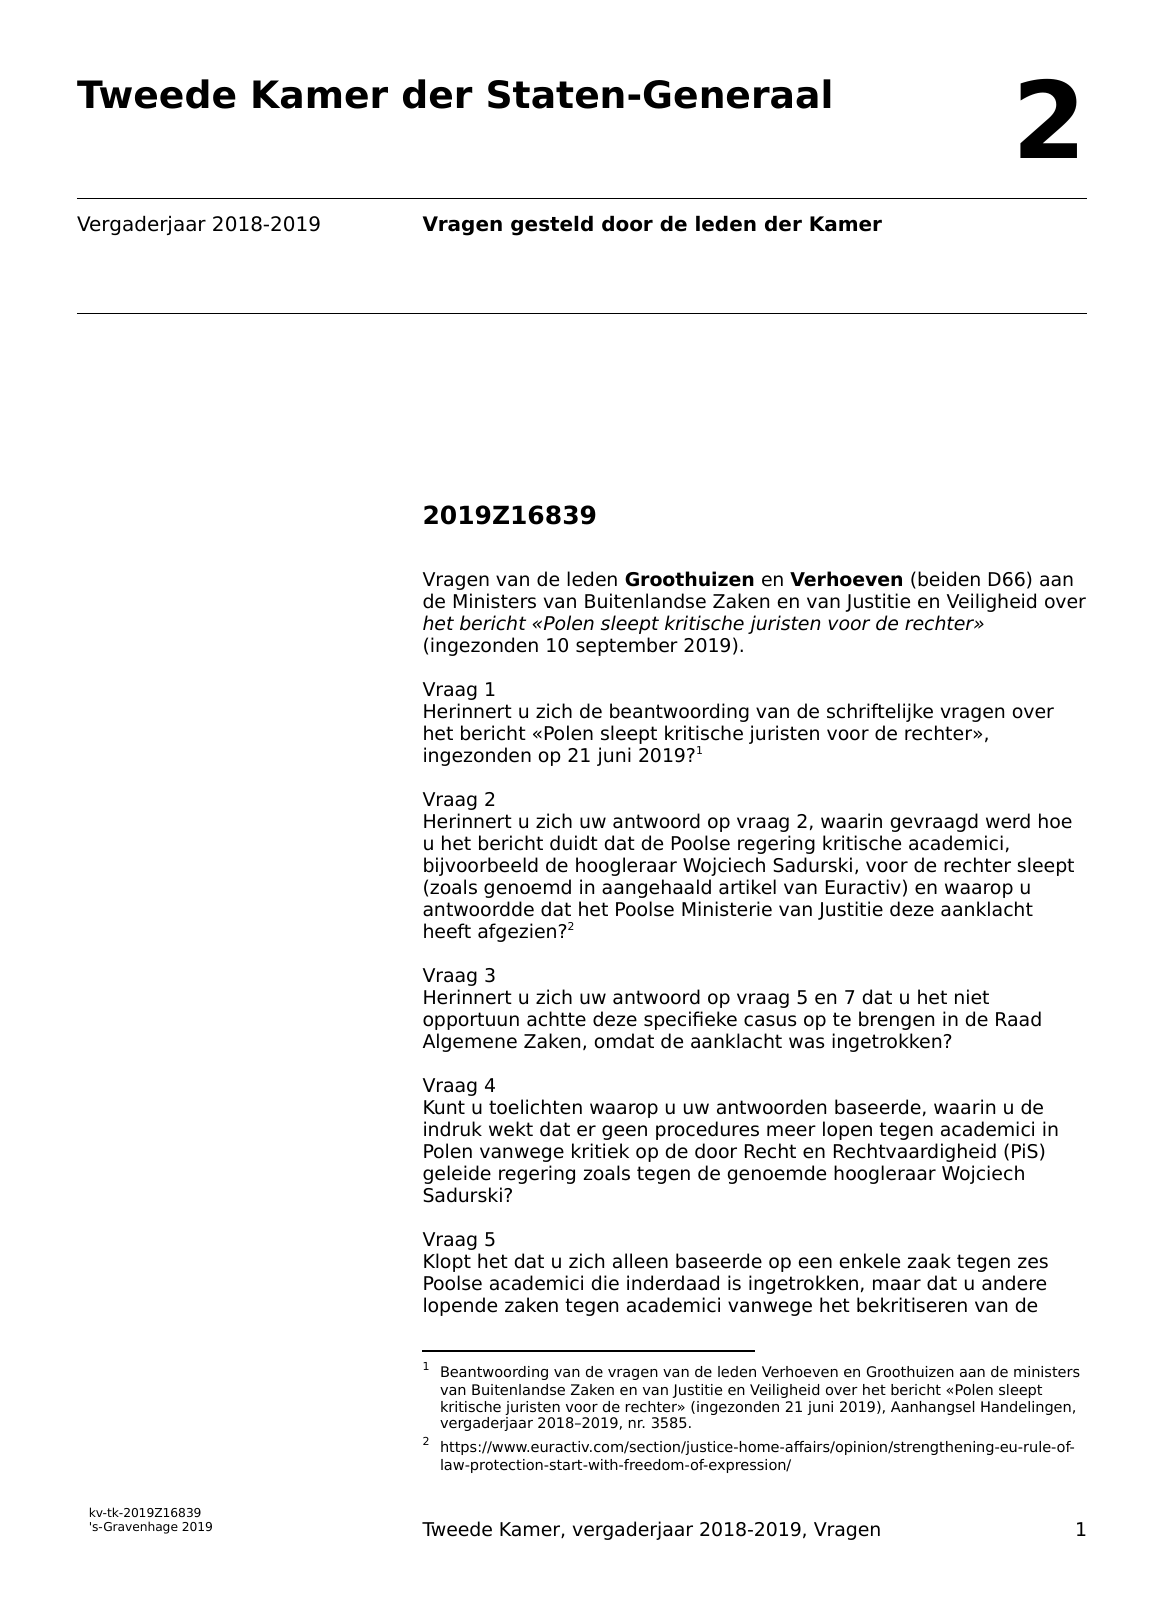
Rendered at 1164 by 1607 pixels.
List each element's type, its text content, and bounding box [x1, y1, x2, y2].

table_cell Vergaderjaar 2018-2019 [77, 199, 422, 313]
text Herinnert u zich uw antwoord op vraag 5 en 7 dat u het niet opportuun achtte deze specifieke casus op te brengen in de Raad Algemene Zaken, omdat de aanklacht was ingetrokken? [422, 987, 1087, 1053]
text Vragen van de leden Groothuizen en Verhoeven (beiden D66) aan de Ministers van Buitenlandse Zaken en van Justitie en Veiligheid over het bericht «Polen sleept kritische juristen voor de rechter» (ingezonden 10 september 2019). [422, 569, 1087, 657]
text 2019Z16839 [422, 501, 1087, 531]
text Herinnert u zich uw antwoord op vraag 2, waarin gevraagd werd hoe u het bericht duidt dat de Poolse regering kritische academici, bijvoorbeeld de hoogleraar Wojciech Sadurski, voor de rechter sleept (zoals genoemd in aangehaald artikel van Euractiv) en waarop u antwoordde dat het Poolse Ministerie van Justitie deze aanklacht heeft afgezien? [422, 811, 1087, 943]
text kv-tk-2019Z16839 [88, 1506, 323, 1520]
text Herinnert u zich de beantwoording van de schriftelijke vragen over het bericht «Polen sleept kritische juristen voor de rechter», ingezonden op 21 juni 2019? [422, 701, 1087, 767]
text 's-Gravenhage 2019 [88, 1520, 323, 1534]
text Vraag 1 [422, 679, 1087, 701]
text Kunt u toelichten waarop u uw antwoorden baseerde, waarin u de indruk wekt dat er geen procedures meer lopen tegen academici in Polen vanwege kritiek op de door Recht en Rechtvaardigheid (PiS) geleide regering zoals tegen de genoemde hoogleraar Wojciech Sadurski? [422, 1097, 1087, 1207]
text Beantwoording van de vragen van de leden Verhoeven en Groothuizen aan de ministers van Buitenlandse Zaken en van Justitie en Veiligheid over het bericht «Polen sleept kritische juristen voor de rechter» (ingezonden 21 juni 2019), Aanhangsel Handelingen, vergaderjaar 2018–2019, nr. 3585. [422, 1360, 1087, 1432]
table_cell Vragen gesteld door de leden der Kamer [422, 199, 1087, 313]
text Klopt het dat u zich alleen baseerde op een enkele zaak tegen zes Poolse academici die inderdaad is ingetrokken, maar dat u andere lopende zaken tegen academici vanwege het bekritiseren van de [422, 1251, 1087, 1317]
text Vraag 5 [422, 1229, 1087, 1251]
text Vraag 2 [422, 789, 1087, 811]
table_header 2 [886, 59, 1087, 198]
text https://www.euractiv.com/section/justice-home-affairs/opinion/strengthening-eu-rule-of-law-protection-start-with-freedom-of-expression/ [422, 1435, 1087, 1474]
table_header Tweede Kamer der Staten-Generaal [77, 59, 886, 198]
text Vraag 4 [422, 1075, 1087, 1097]
text Vraag 3 [422, 965, 1087, 987]
